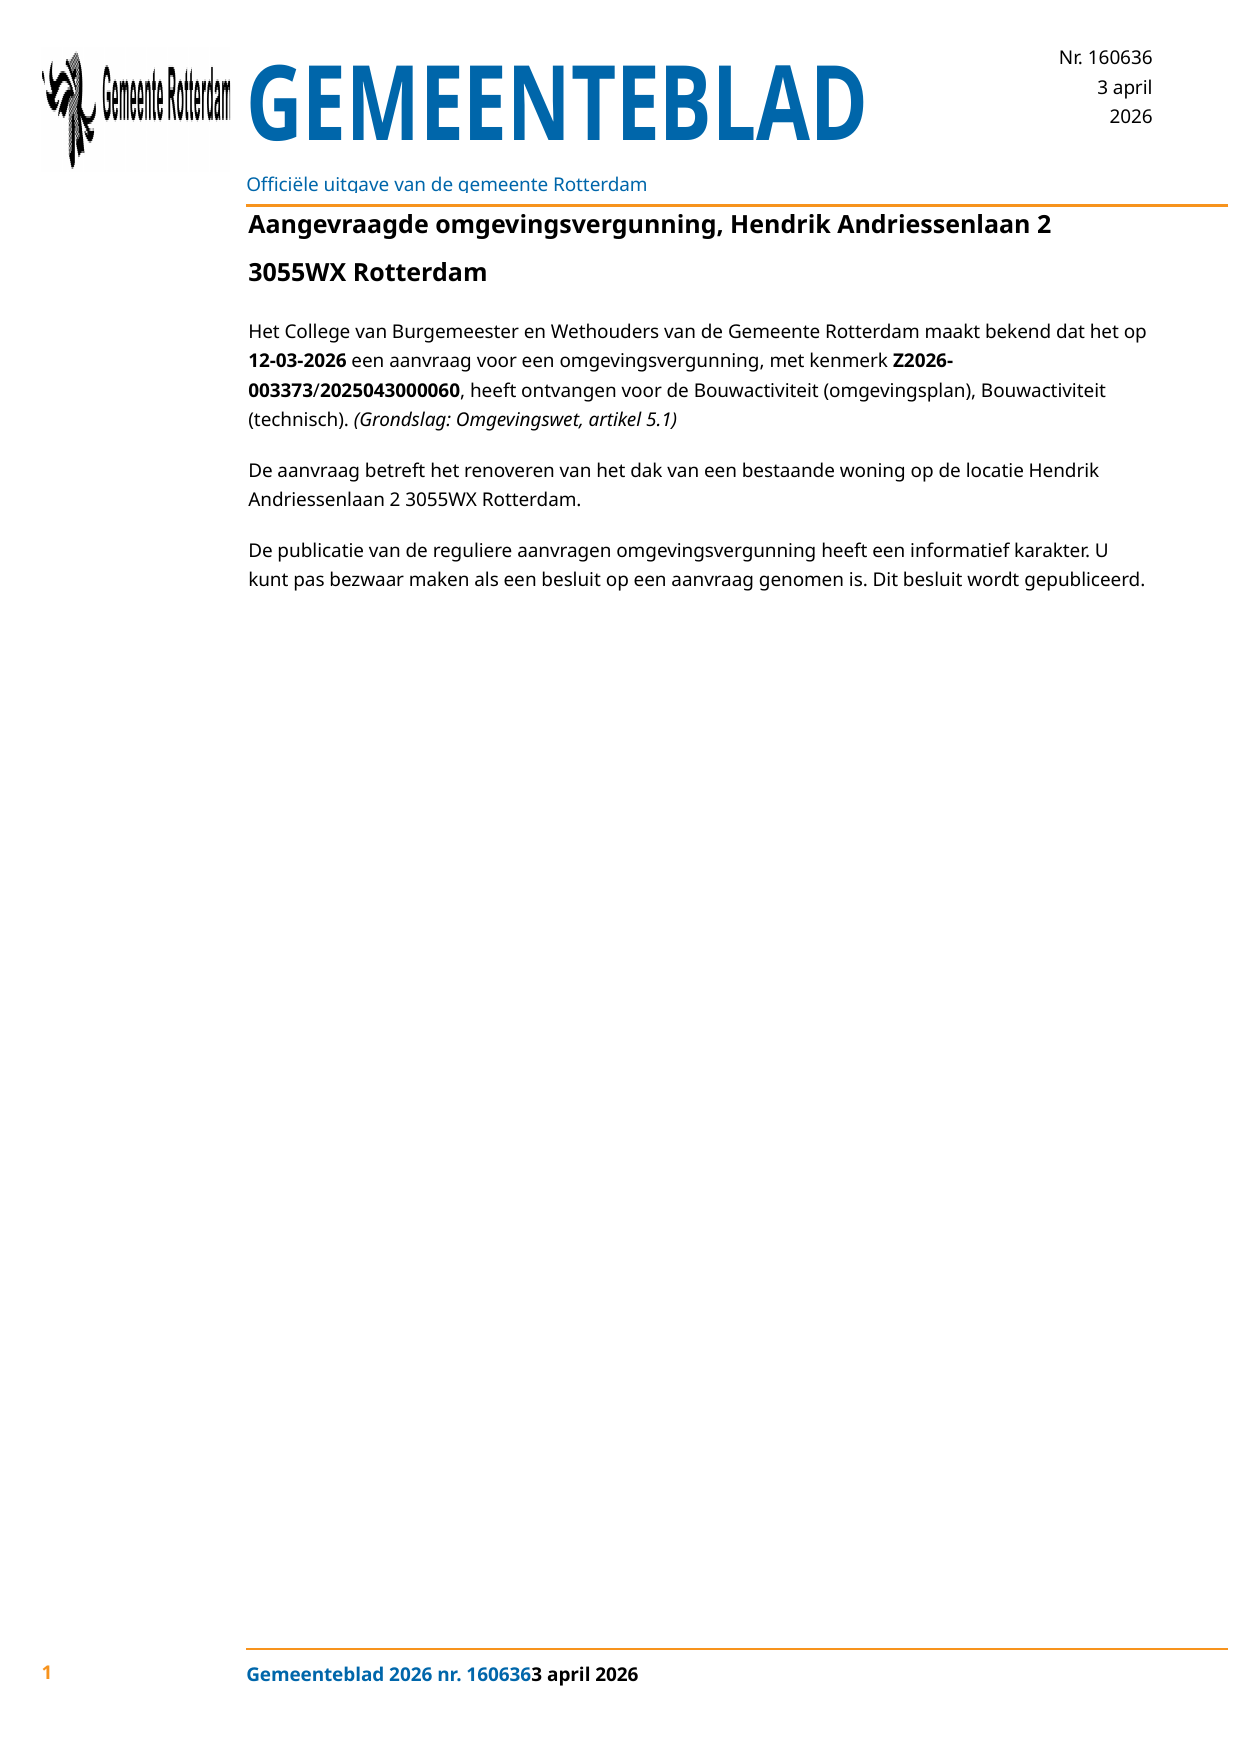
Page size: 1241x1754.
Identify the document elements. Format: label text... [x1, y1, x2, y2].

text De publicatie van de reguliere aanvragen omgevingsvergunning heeft een informatief karakter. U kunt pas bezwaar maken als een besluit op een aanvraag genomen is. Dit besluit wordt gepubliceerd. [248, 537, 1152, 592]
text De aanvraag betreft het renoveren van het dak van een bestaande woning op de locatie Hendrik Andriessenlaan 2 3055WX Rotterdam. [248, 457, 1152, 512]
picture [41, 47, 231, 172]
text Aangevraagde omgevingsvergunning, Hendrik Andriessenlaan 2 3055WX Rotterdam [248, 207, 1152, 288]
text Het College van Burgemeester en Wethouders van de Gemeente Rotterdam maakt bekend dat het op 12-03-2026 een aanvraag voor een omgevingsvergunning, met kenmerk Z2026-003373/2025043000060, heeft ontvangen voor de Bouwactiviteit (omgevingsplan), Bouwactiviteit (technisch). (Grondslag: Omgevingswet, artikel 5.1) [248, 318, 1152, 432]
